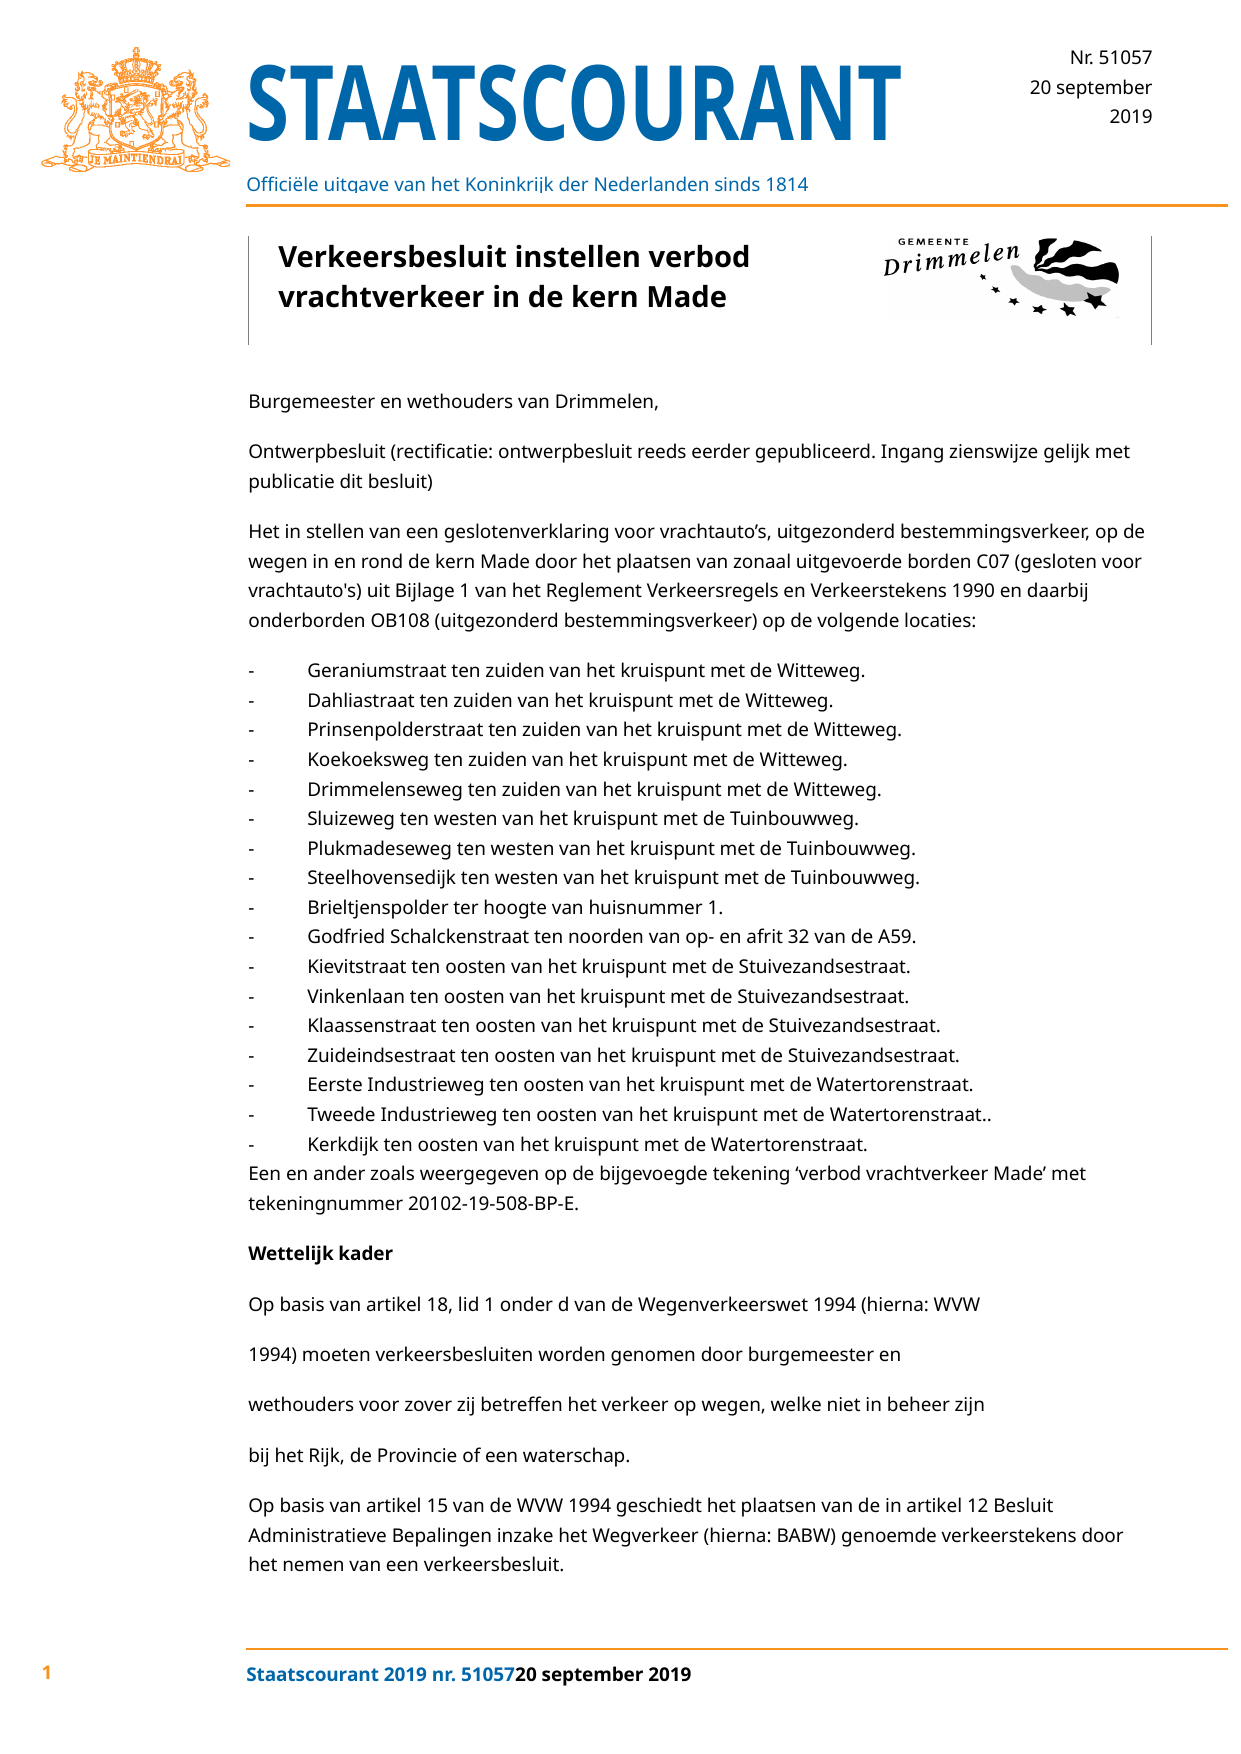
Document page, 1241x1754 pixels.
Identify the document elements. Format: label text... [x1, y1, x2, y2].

text Op basis van artikel 18, lid 1 onder d van de Wegenverkeerswet 1994 (hierna: WVW [248, 1291, 1152, 1317]
text Het in stellen van een geslotenverklaring voor vrachtauto’s, uitgezonderd bestemmingsverkeer, op de wegen in en rond de kern Made door het plaatsen van zonaal uitgevoerde borden C07 (gesloten voor vrachtauto's) uit Bijlage 1 van het Reglement Verkeersregels en Verkeerstekens 1990 en daarbij onderborden OB108 (uitgezonderd bestemmingsverkeer) op de volgende locaties: [248, 518, 1152, 633]
list Sluizeweg ten westen van het kruispunt met de Tuinbouwweg. [248, 805, 1152, 831]
list Koekoeksweg ten zuiden van het kruispunt met de Witteweg. [248, 746, 1152, 772]
picture [41, 47, 231, 172]
picture [882, 236, 1119, 318]
text wethouders voor zover zij betreffen het verkeer op wegen, welke niet in beheer zijn [248, 1392, 1152, 1417]
text bij het Rijk, de Provincie of een waterschap. [248, 1442, 1152, 1468]
list Brieltjenspolder ter hoogte van huisnummer 1. [248, 894, 1152, 920]
text 1994) moeten verkeersbesluiten worden genomen door burgemeester en [248, 1341, 1152, 1367]
list Vinkenlaan ten oosten van het kruispunt met de Stuivezandsestraat. [248, 983, 1152, 1009]
list Godfried Schalckenstraat ten noorden van op- en afrit 32 van de A59. [248, 924, 1152, 949]
list Steelhovensedijk ten westen van het kruispunt met de Tuinbouwweg. [248, 864, 1152, 890]
list Drimmelenseweg ten zuiden van het kruispunt met de Witteweg. [248, 776, 1152, 802]
table_header [850, 236, 1151, 345]
list Kievitstraat ten oosten van het kruispunt met de Stuivezandsestraat. [248, 953, 1152, 979]
list Kerkdijk ten oosten van het kruispunt met de Watertorenstraat. [248, 1131, 1152, 1157]
list Geraniumstraat ten zuiden van het kruispunt met de Witteweg. [248, 657, 1152, 683]
table_header Verkeersbesluit instellen verbod vrachtverkeer in de kern Made [249, 236, 850, 345]
list Dahliastraat ten zuiden van het kruispunt met de Witteweg. [248, 687, 1152, 713]
list Prinsenpolderstraat ten zuiden van het kruispunt met de Witteweg. [248, 717, 1152, 742]
list Klaassenstraat ten oosten van het kruispunt met de Stuivezandsestraat. [248, 1012, 1152, 1038]
list Plukmadeseweg ten westen van het kruispunt met de Tuinbouwweg. [248, 835, 1152, 861]
text Een en ander zoals weergegeven op de bijgevoegde tekening ‘verbod vrachtverkeer Made’ met tekeningnummer 20102-19-508-BP-E. [248, 1160, 1152, 1216]
text Burgemeester en wethouders van Drimmelen, [248, 388, 1152, 414]
text Op basis van artikel 15 van de WVW 1994 geschiedt het plaatsen van de in artikel 12 Besluit Administratieve Bepalingen inzake het Wegverkeer (hierna: BABW) genoemde verkeerstekens door het nemen van een verkeersbesluit. [248, 1492, 1152, 1577]
list Zuideindsestraat ten oosten van het kruispunt met de Stuivezandsestraat. [248, 1042, 1152, 1068]
text Ontwerpbesluit (rectificatie: ontwerpbesluit reeds eerder gepubliceerd. Ingang zienswijze gelijk met publicatie dit besluit) [248, 438, 1152, 494]
text Wettelijk kader [248, 1240, 1152, 1266]
list Tweede Industrieweg ten oosten van het kruispunt met de Watertorenstraat.. [248, 1101, 1152, 1127]
list Eerste Industrieweg ten oosten van het kruispunt met de Watertorenstraat. [248, 1072, 1152, 1097]
